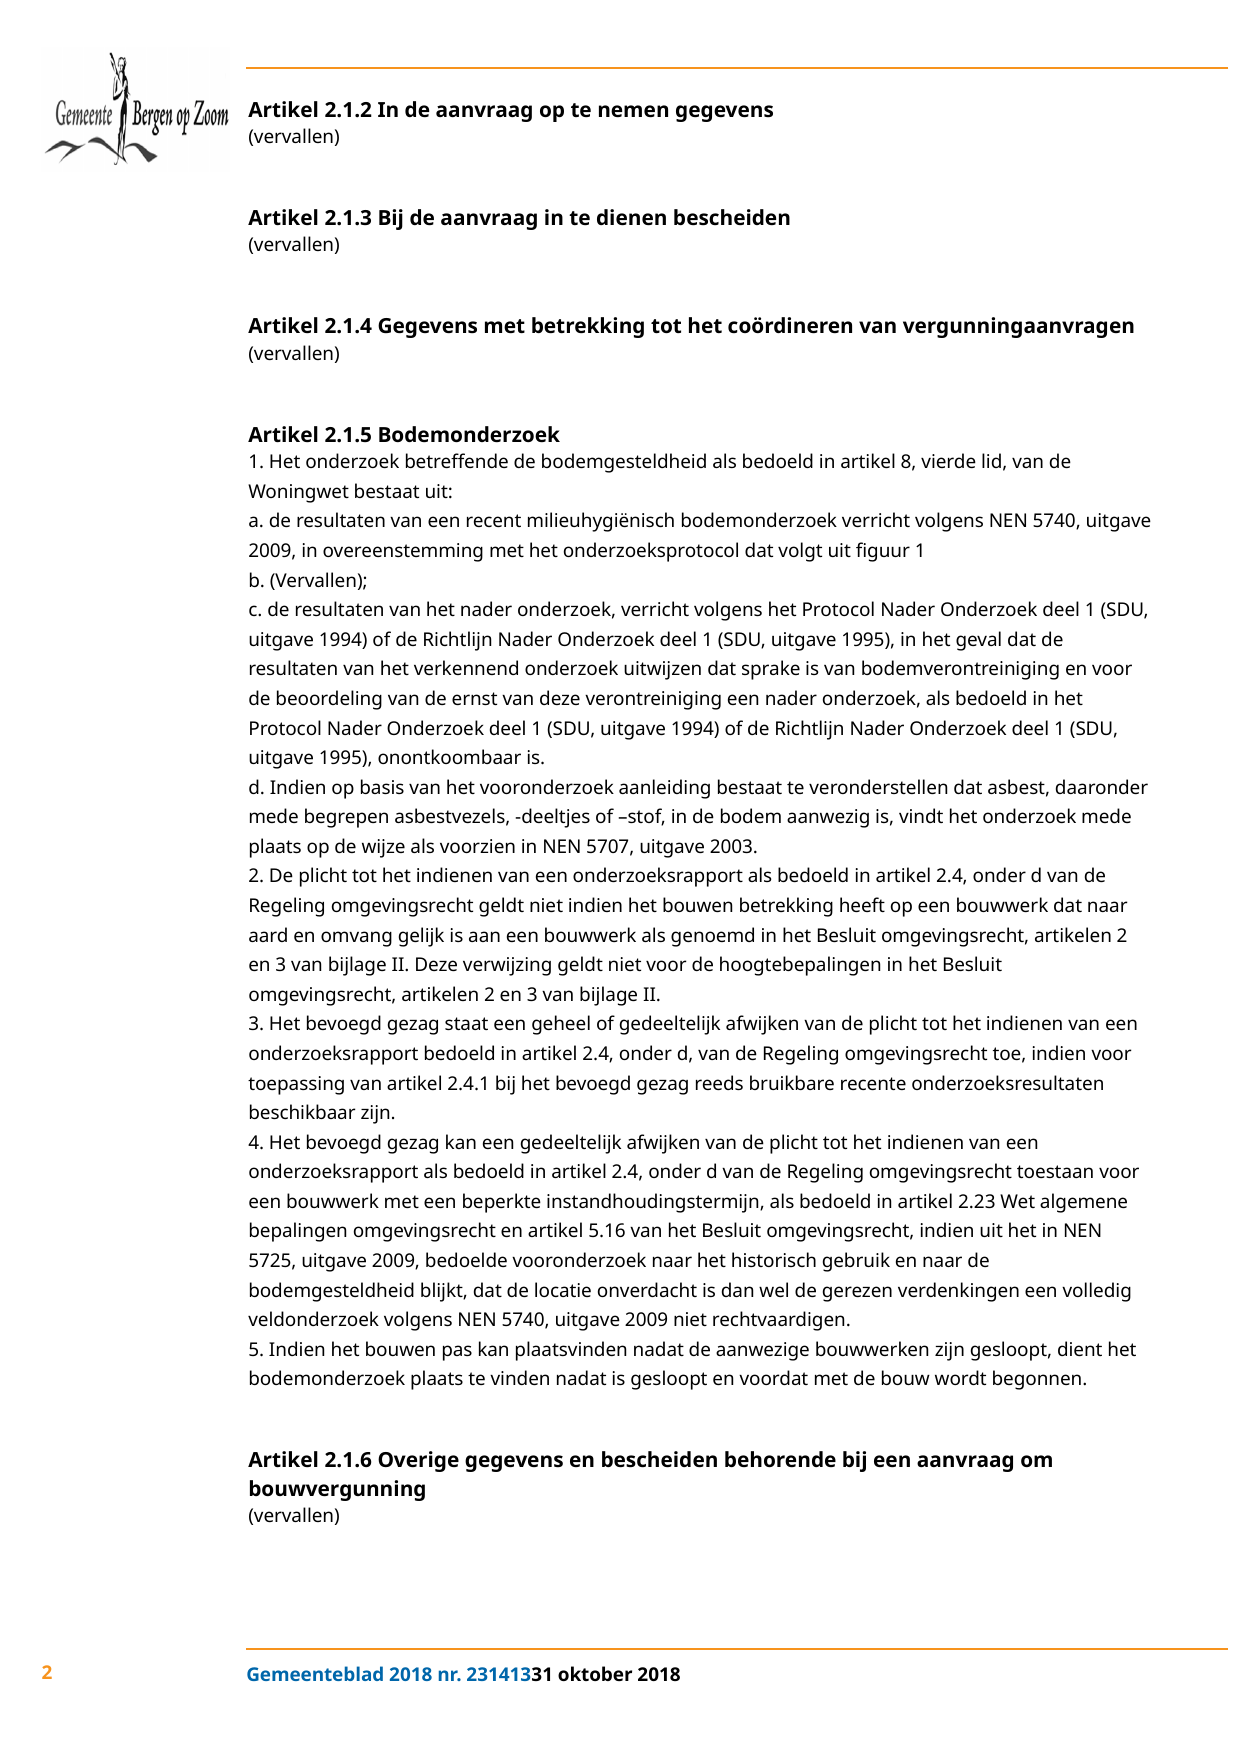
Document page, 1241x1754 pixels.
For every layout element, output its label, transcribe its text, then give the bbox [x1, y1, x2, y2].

text 2. De plicht tot het indienen van een onderzoeksrapport als bedoeld in artikel 2.4, onder d van de Regeling omgevingsrecht geldt niet indien het bouwen betrekking heeft op een bouwwerk dat naar aard en omvang gelijk is aan een bouwwerk als genoemd in het Besluit omgevingsrecht, artikelen 2 en 3 van bijlage II. Deze verwijzing geldt niet voor de hoogtebepalingen in het Besluit omgevingsrecht, artikelen 2 en 3 van bijlage II. [248, 863, 1152, 1007]
text (vervallen) [248, 1502, 1152, 1528]
text 1. Het onderzoek betreffende de bodemgesteldheid als bedoeld in artikel 8, vierde lid, van de Woningwet bestaat uit: [248, 448, 1152, 504]
text Artikel 2.1.2 In de aanvraag op te nemen gegevens [248, 95, 1152, 123]
text 4. Het bevoegd gezag kan een gedeeltelijk afwijken van de plicht tot het indienen van een onderzoeksrapport als bedoeld in artikel 2.4, onder d van de Regeling omgevingsrecht toestaan voor een bouwwerk met een beperkte instandhoudingstermijn, als bedoeld in artikel 2.23 Wet algemene bepalingen omgevingsrecht en artikel 5.16 van het Besluit omgevingsrecht, indien uit het in NEN 5725, uitgave 2009, bedoelde vooronderzoek naar het historisch gebruik en naar de bodemgesteldheid blijkt, dat de locatie onverdacht is dan wel de gerezen verdenkingen een volledig veldonderzoek volgens NEN 5740, uitgave 2009 niet rechtvaardigen. [248, 1129, 1152, 1332]
text (vervallen) [248, 340, 1152, 366]
text Artikel 2.1.3 Bij de aanvraag in te dienen bescheiden [248, 203, 1152, 232]
text Artikel 2.1.4 Gegevens met betrekking tot het coördineren van vergunningaanvragen [248, 312, 1152, 340]
text Artikel 2.1.5 Bodemonderzoek [248, 420, 1152, 448]
text c. de resultaten van het nader onderzoek, verricht volgens het Protocol Nader Onderzoek deel 1 (SDU, uitgave 1994) of de Richtlijn Nader Onderzoek deel 1 (SDU, uitgave 1995), in het geval dat de resultaten van het verkennend onderzoek uitwijzen dat sprake is van bodemverontreiniging en voor de beoordeling van de ernst van deze verontreiniging een nader onderzoek, als bedoeld in het Protocol Nader Onderzoek deel 1 (SDU, uitgave 1994) of de Richtlijn Nader Onderzoek deel 1 (SDU, uitgave 1995), onontkoombaar is. [248, 596, 1152, 770]
text 3. Het bevoegd gezag staat een geheel of gedeeltelijk afwijken van de plicht tot het indienen van een onderzoeksrapport bedoeld in artikel 2.4, onder d, van de Regeling omgevingsrecht toe, indien voor toepassing van artikel 2.4.1 bij het bevoegd gezag reeds bruikbare recente onderzoeksresultaten beschikbaar zijn. [248, 1011, 1152, 1125]
text 5. Indien het bouwen pas kan plaatsvinden nadat de aanwezige bouwwerken zijn gesloopt, dient het bodemonderzoek plaats te vinden nadat is gesloopt en voordat met de bouw wordt begonnen. [248, 1336, 1152, 1391]
text (vervallen) [248, 232, 1152, 257]
text Artikel 2.1.6 Overige gegevens en bescheiden behorende bij een aanvraag om bouwvergunning [248, 1446, 1152, 1502]
picture [41, 47, 231, 172]
text d. Indien op basis van het vooronderzoek aanleiding bestaat te veronderstellen dat asbest, daaronder mede begrepen asbestvezels, -deeltjes of –stof, in de bodem aanwezig is, vindt het onderzoek mede plaats op de wijze als voorzien in NEN 5707, uitgave 2003. [248, 774, 1152, 859]
text a. de resultaten van een recent milieuhygiënisch bodemonderzoek verricht volgens NEN 5740, uitgave 2009, in overeenstemming met het onderzoeksprotocol dat volgt uit figuur 1 [248, 508, 1152, 563]
text b. (Vervallen); [248, 567, 1152, 593]
text (vervallen) [248, 123, 1152, 149]
